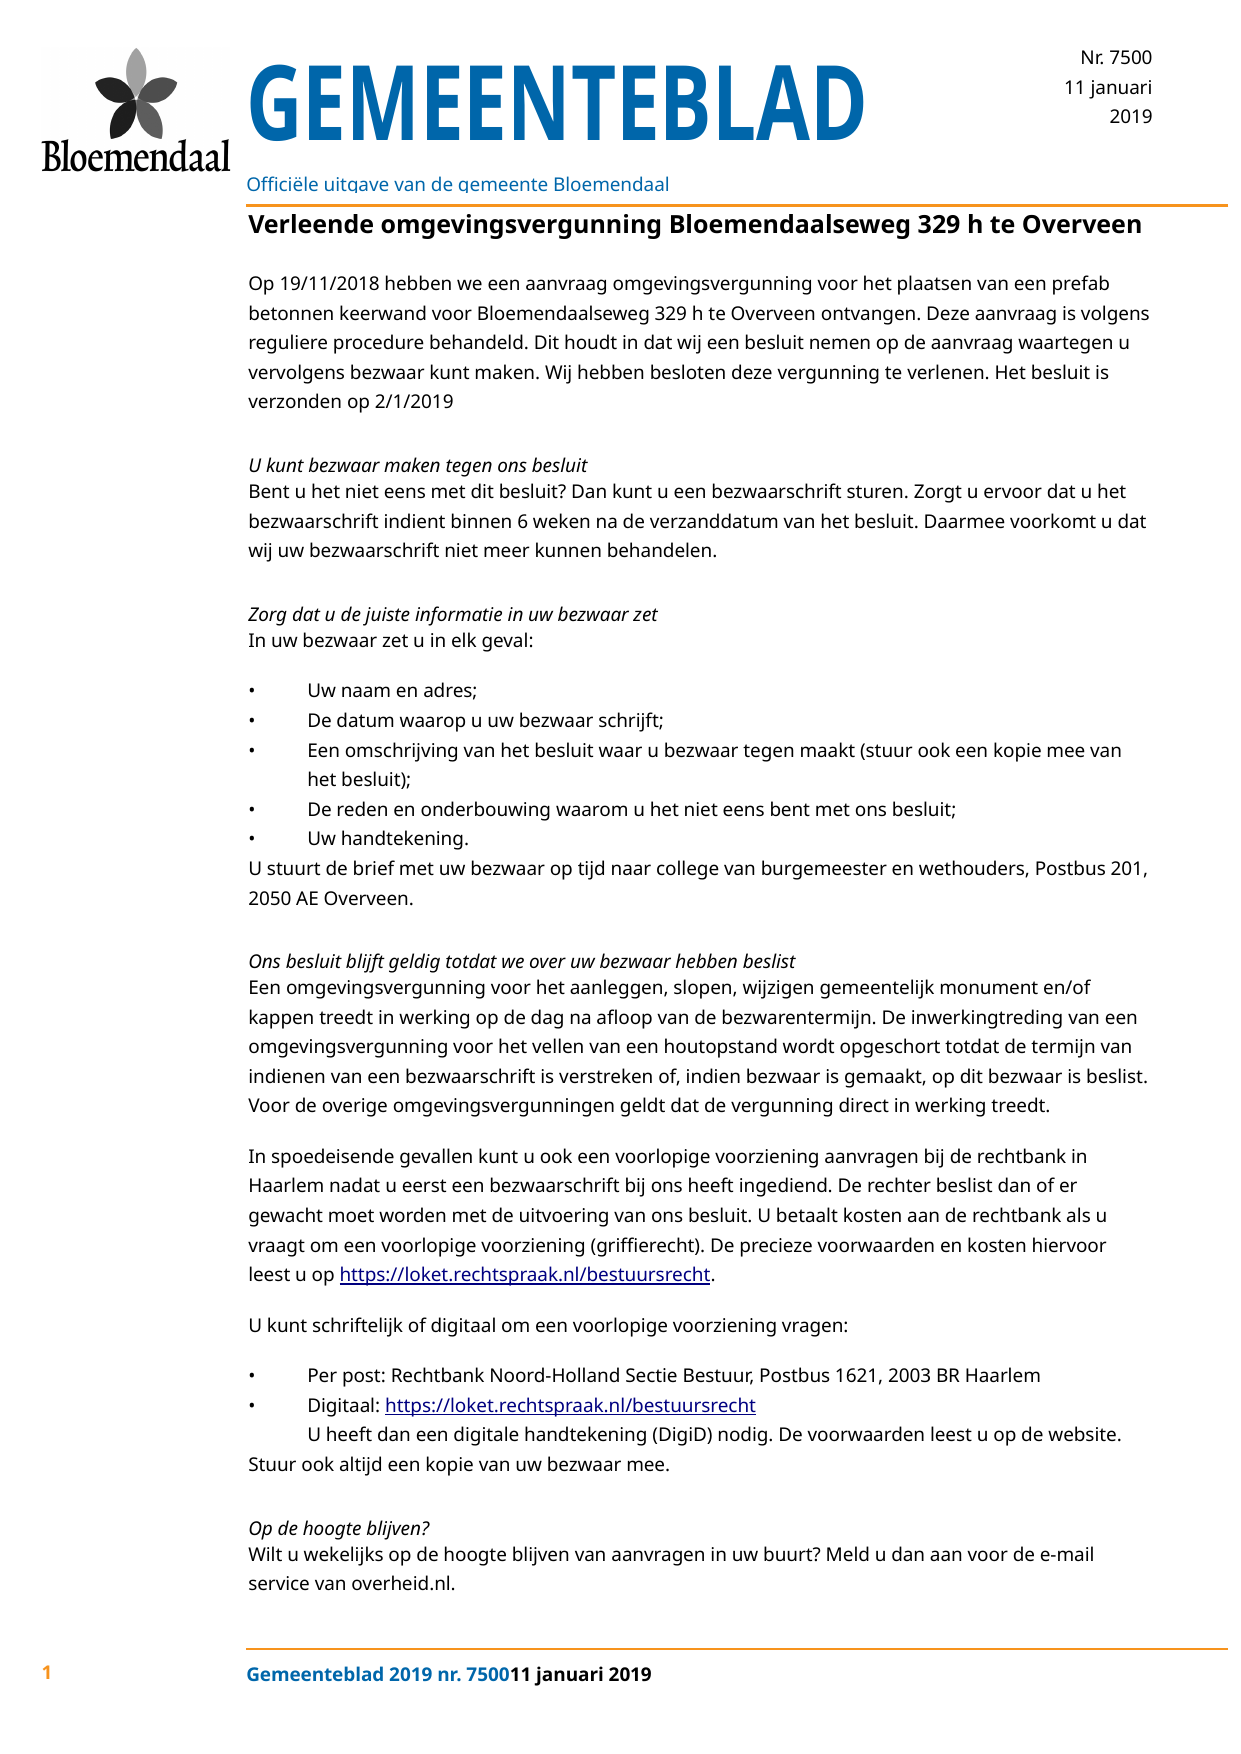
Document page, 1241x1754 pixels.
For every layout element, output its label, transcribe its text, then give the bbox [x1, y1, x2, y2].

text Bent u het niet eens met dit besluit? Dan kunt u een bezwaarschrift sturen. Zorgt u ervoor dat u het bezwaarschrift indient binnen 6 weken na de verzanddatum van het besluit. Daarmee voorkomt u dat wij uw bezwaarschrift niet meer kunnen behandelen. [248, 478, 1152, 563]
text Wilt u wekelijks op de hoogte blijven van aanvragen in uw buurt? Meld u dan aan voor de e-mail service van overheid.nl. [248, 1541, 1152, 1596]
text U kunt bezwaar maken tegen ons besluit [248, 453, 1152, 478]
text Stuur ook altijd een kopie van uw bezwaar mee. [248, 1451, 1152, 1477]
text Ons besluit blijft geldig totdat we over uw bezwaar hebben beslist [248, 949, 1152, 974]
text Een omgevingsvergunning voor het aanleggen, slopen, wijzigen gemeentelijk monument en/of kappen treedt in werking op de dag na afloop van de bezwarentermijn. De inwerkingtreding van een omgevingsvergunning voor het vellen van een houtopstand wordt opgeschort totdat de termijn van indienen van een bezwaarschrift is verstreken of, indien bezwaar is gemaakt, op dit bezwaar is beslist. Voor de overige omgevingsvergunningen geldt dat de vergunning direct in werking treedt. [248, 974, 1152, 1118]
text U kunt schriftelijk of digitaal om een voorlopige voorziening vragen: [248, 1312, 1152, 1338]
text In uw bezwaar zet u in elk geval: [248, 627, 1152, 653]
list U heeft dan een digitale handtekening (DigiD) nodig. De voorwaarden leest u op de website. [248, 1421, 1152, 1447]
text U stuurt de brief met uw bezwaar op tijd naar college van burgemeester en wethouders, Postbus 201, 2050 AE Overveen. [248, 855, 1152, 910]
list Een omschrijving van het besluit waar u bezwaar tegen maakt (stuur ook een kopie mee van het besluit); [248, 737, 1152, 792]
list Per post: Rechtbank Noord-Holland Sectie Bestuur, Postbus 1621, 2003 BR Haarlem [248, 1362, 1152, 1388]
list De datum waarop u uw bezwaar schrijft; [248, 707, 1152, 733]
picture [41, 47, 231, 172]
text Op de hoogte blijven? [248, 1515, 1152, 1541]
list Uw naam en adres; [248, 678, 1152, 703]
text Verleende omgevingsvergunning Bloemendaalseweg 329 h te Overveen [248, 207, 1152, 241]
text In spoedeisende gevallen kunt u ook een voorlopige voorziening aanvragen bij de rechtbank in Haarlem nadat u eerst een bezwaarschrift bij ons heeft ingediend. De rechter beslist dan of er gewacht moet worden met de uitvoering van ons besluit. U betaalt kosten aan de rechtbank als u vraagt om een voorlopige voorziening (griffierecht). De precieze voorwaarden en kosten hiervoor leest u op https://loket.rechtspraak.nl/bestuursrecht. [248, 1143, 1152, 1287]
list De reden en onderbouwing waarom u het niet eens bent met ons besluit; [248, 796, 1152, 822]
list Digitaal: https://loket.rechtspraak.nl/bestuursrecht [248, 1392, 1152, 1418]
list Uw handtekening. [248, 826, 1152, 851]
text Op 19/11/2018 hebben we een aanvraag omgevingsvergunning voor het plaatsen van een prefab betonnen keerwand voor Bloemendaalseweg 329 h te Overveen ontvangen. Deze aanvraag is volgens reguliere procedure behandeld. Dit houdt in dat wij een besluit nemen op de aanvraag waartegen u vervolgens bezwaar kunt maken. Wij hebben besloten deze vergunning te verlenen. Het besluit is verzonden op 2/1/2019 [248, 270, 1152, 414]
text Zorg dat u de juiste informatie in uw bezwaar zet [248, 601, 1152, 627]
